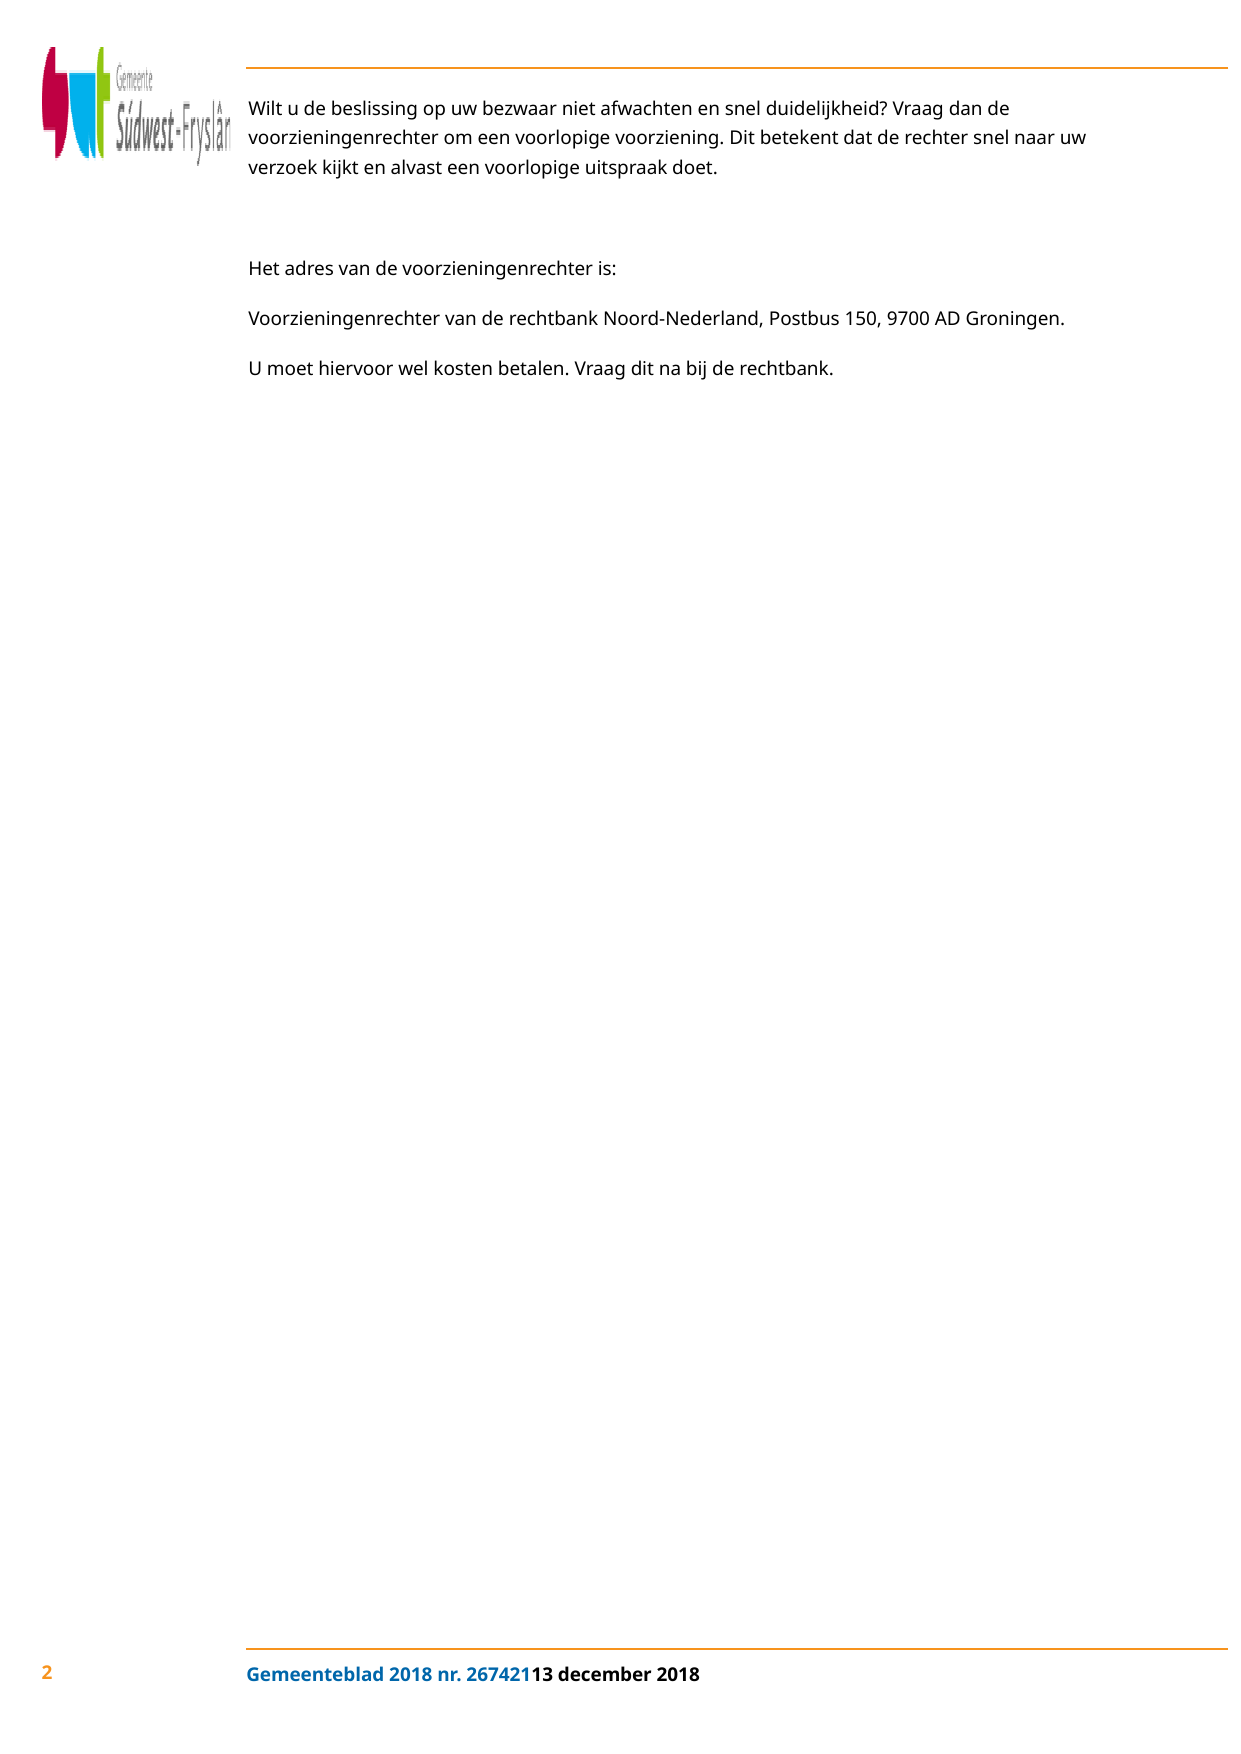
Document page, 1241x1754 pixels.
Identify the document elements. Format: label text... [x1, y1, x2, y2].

text Wilt u de beslissing op uw bezwaar niet afwachten en snel duidelijkheid? Vraag dan de voorzieningenrechter om een voorlopige voorziening. Dit betekent dat de rechter snel naar uw verzoek kijkt en alvast een voorlopige uitspraak doet. [248, 95, 1152, 180]
picture [41, 47, 231, 172]
text U moet hiervoor wel kosten betalen. Vraag dit na bij de rechtbank. [248, 356, 1152, 381]
text Voorzieningenrechter van de rechtbank Noord-Nederland, Postbus 150, 9700 AD Groningen. [248, 305, 1152, 331]
text Het adres van de voorzieningenrechter is: [248, 255, 1152, 281]
